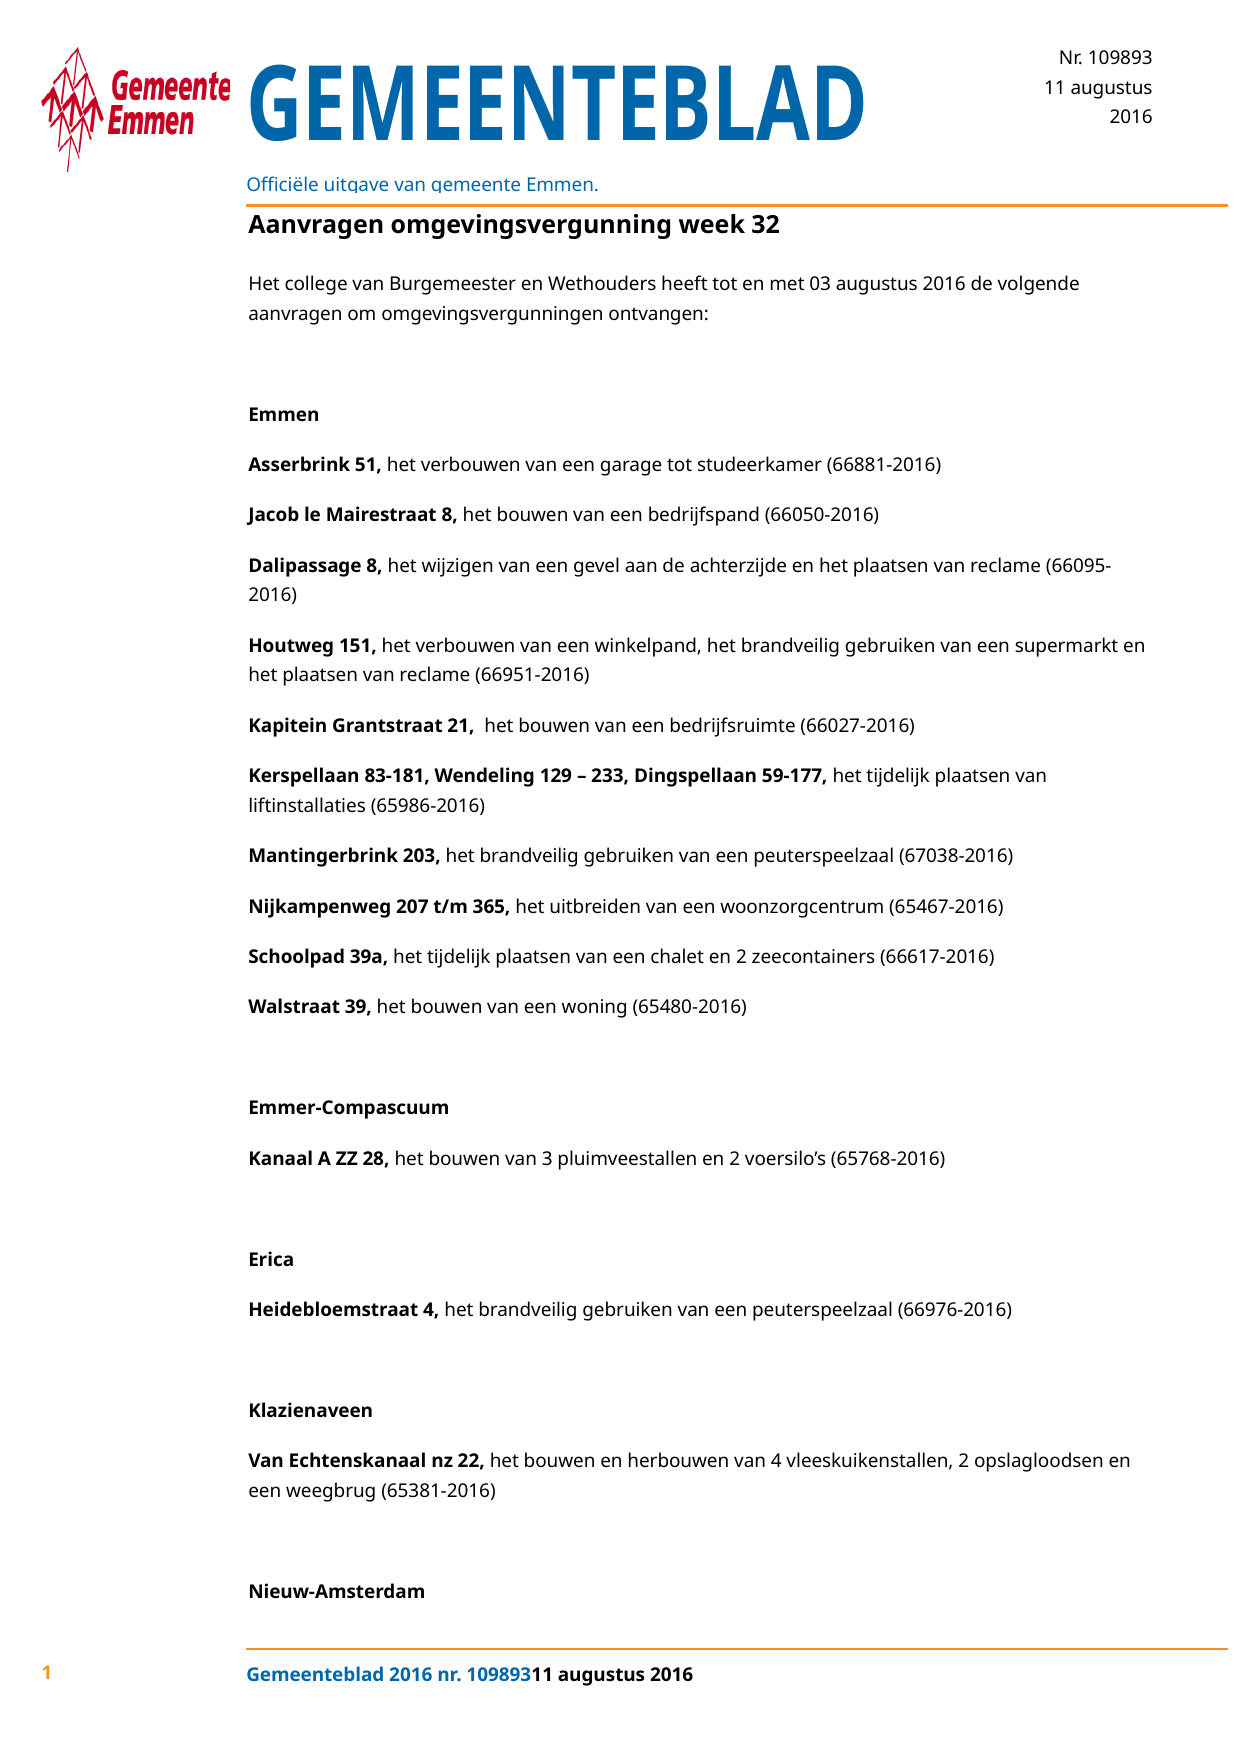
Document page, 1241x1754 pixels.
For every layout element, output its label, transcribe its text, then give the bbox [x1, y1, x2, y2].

text Schoolpad 39a, het tijdelijk plaatsen van een chalet en 2 zeecontainers (66617-2016) [248, 943, 1152, 969]
text Emmer-Compascuum [248, 1094, 1152, 1120]
text Asserbrink 51, het verbouwen van een garage tot studeerkamer (66881-2016) [248, 451, 1152, 477]
text Heidebloemstraat 4, het brandveilig gebruiken van een peuterspeelzaal (66976-2016) [248, 1296, 1152, 1322]
text Erica [248, 1246, 1152, 1271]
text Emmen [248, 401, 1152, 426]
text Nijkampenweg 207 t/m 365, het uitbreiden van een woonzorgcentrum (65467-2016) [248, 893, 1152, 918]
text Aanvragen omgevingsvergunning week 32 [248, 207, 1152, 241]
text Nieuw-Amsterdam [248, 1578, 1152, 1603]
text Het college van Burgemeester en Wethouders heeft tot en met 03 augustus 2016 de volgende aanvragen om omgevingsvergunningen ontvangen: [248, 270, 1152, 326]
text Kerspellaan 83-181, Wendeling 129 – 233, Dingspellaan 59-177, het tijdelijk plaatsen van liftinstallaties (65986-2016) [248, 762, 1152, 818]
picture [41, 47, 231, 172]
text Kapitein Grantstraat 21, het bouwen van een bedrijfsruimte (66027-2016) [248, 712, 1152, 738]
text Mantingerbrink 203, het brandveilig gebruiken van een peuterspeelzaal (67038-2016) [248, 842, 1152, 868]
text Van Echtenskanaal nz 22, het bouwen en herbouwen van 4 vleeskuikenstallen, 2 opslagloodsen en een weegbrug (65381-2016) [248, 1447, 1152, 1503]
text Kanaal A ZZ 28, het bouwen van 3 pluimveestallen en 2 voersilo’s (65768-2016) [248, 1145, 1152, 1171]
text Jacob le Mairestraat 8, het bouwen van een bedrijfspand (66050-2016) [248, 502, 1152, 527]
text Dalipassage 8, het wijzigen van een gevel aan de achterzijde en het plaatsen van reclame (66095-2016) [248, 552, 1152, 607]
text Houtweg 151, het verbouwen van een winkelpand, het brandveilig gebruiken van een supermarkt en het plaatsen van reclame (66951-2016) [248, 632, 1152, 687]
text Klazienaveen [248, 1397, 1152, 1423]
text Walstraat 39, het bouwen van een woning (65480-2016) [248, 994, 1152, 1019]
